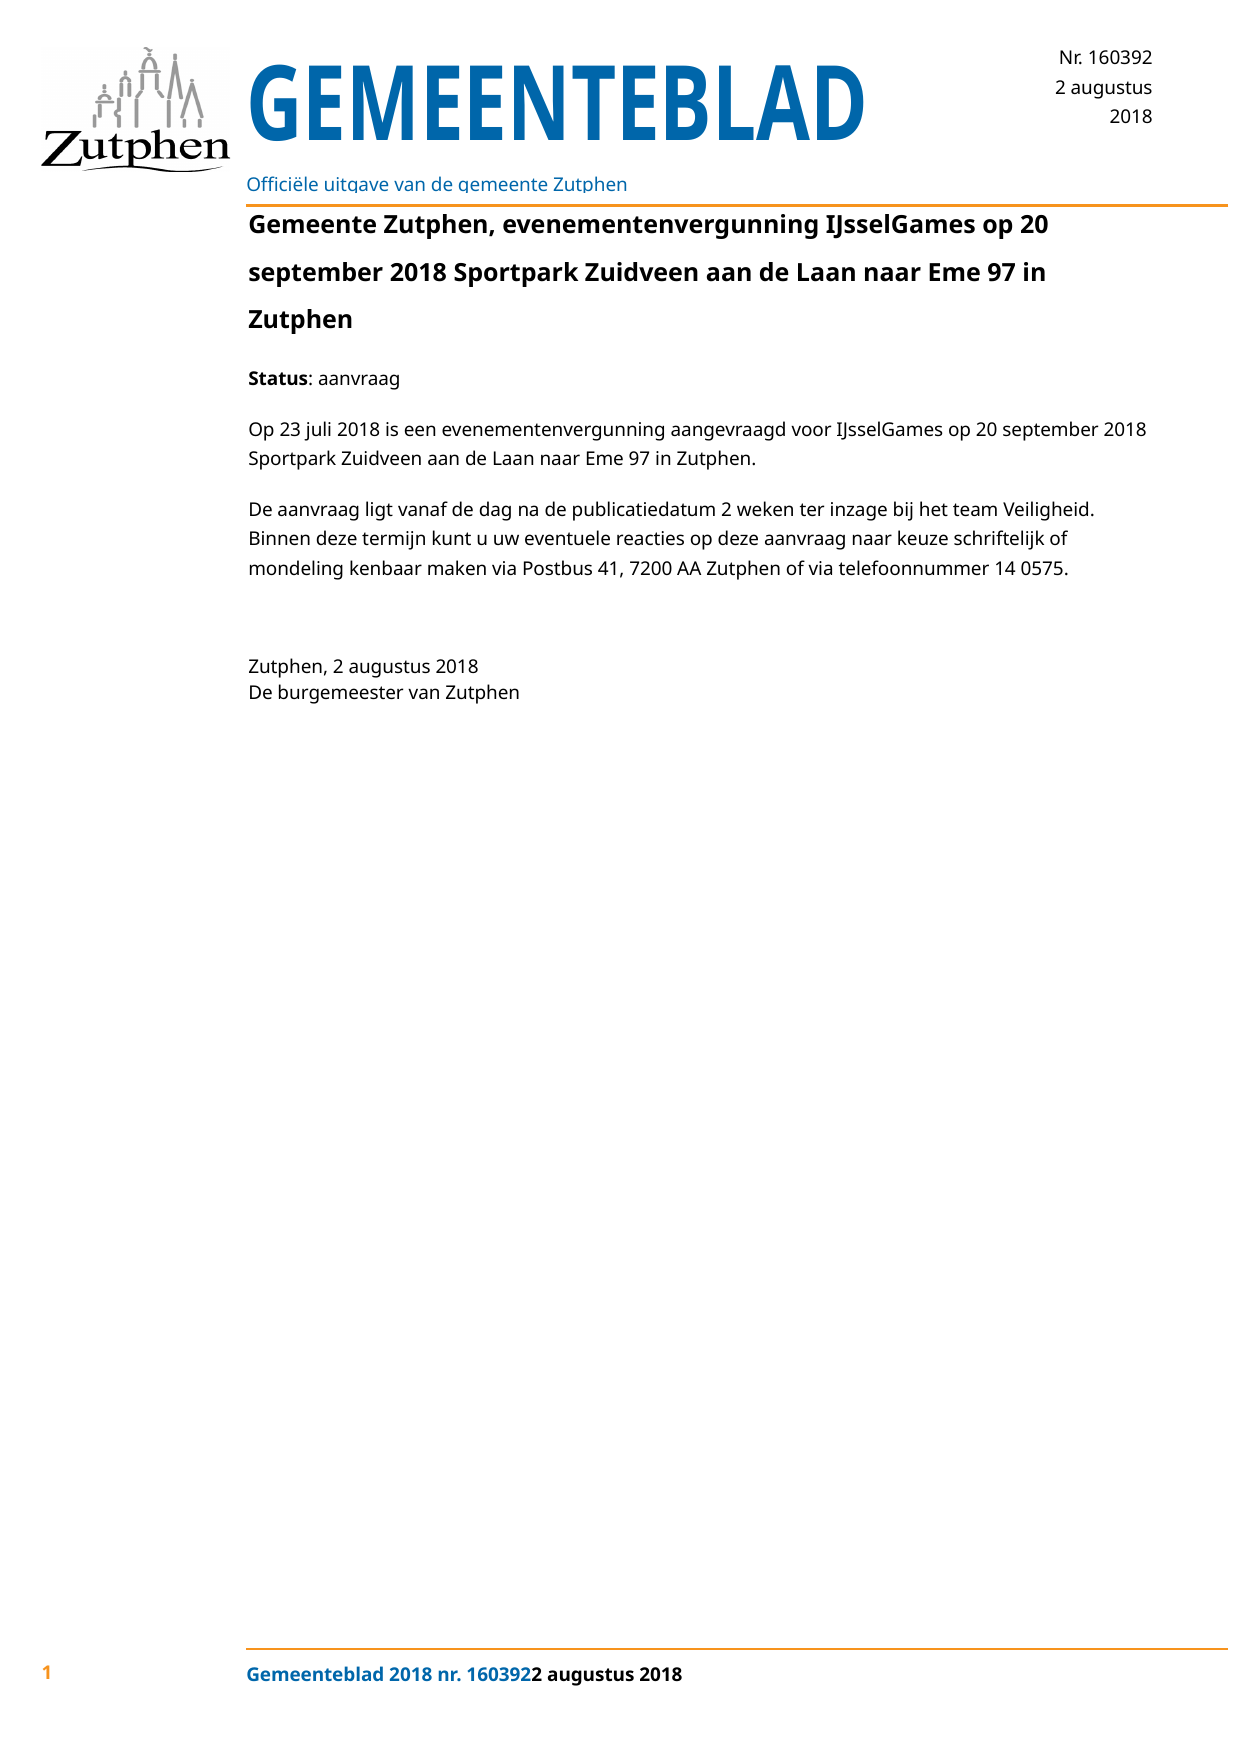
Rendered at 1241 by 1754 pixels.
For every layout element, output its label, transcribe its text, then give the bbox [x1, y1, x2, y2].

text Status: aanvraag [248, 366, 1152, 391]
text De aanvraag ligt vanaf de dag na de publicatiedatum 2 weken ter inzage bij het team Veiligheid. Binnen deze termijn kunt u uw eventuele reacties op deze aanvraag naar keuze schriftelijk of mondeling kenbaar maken via Postbus 41, 7200 AA Zutphen of via telefoonnummer 14 0575. [248, 496, 1152, 581]
picture [41, 47, 231, 172]
text De burgemeester van Zutphen [248, 679, 1152, 705]
text Op 23 juli 2018 is een evenementenvergunning aangevraagd voor IJsselGames op 20 september 2018 Sportpark Zuidveen aan de Laan naar Eme 97 in Zutphen. [248, 416, 1152, 471]
text Gemeente Zutphen, evenementenvergunning IJsselGames op 20 september 2018 Sportpark Zuidveen aan de Laan naar Eme 97 in Zutphen [248, 207, 1152, 336]
text Zutphen, 2 augustus 2018 [248, 653, 1152, 679]
